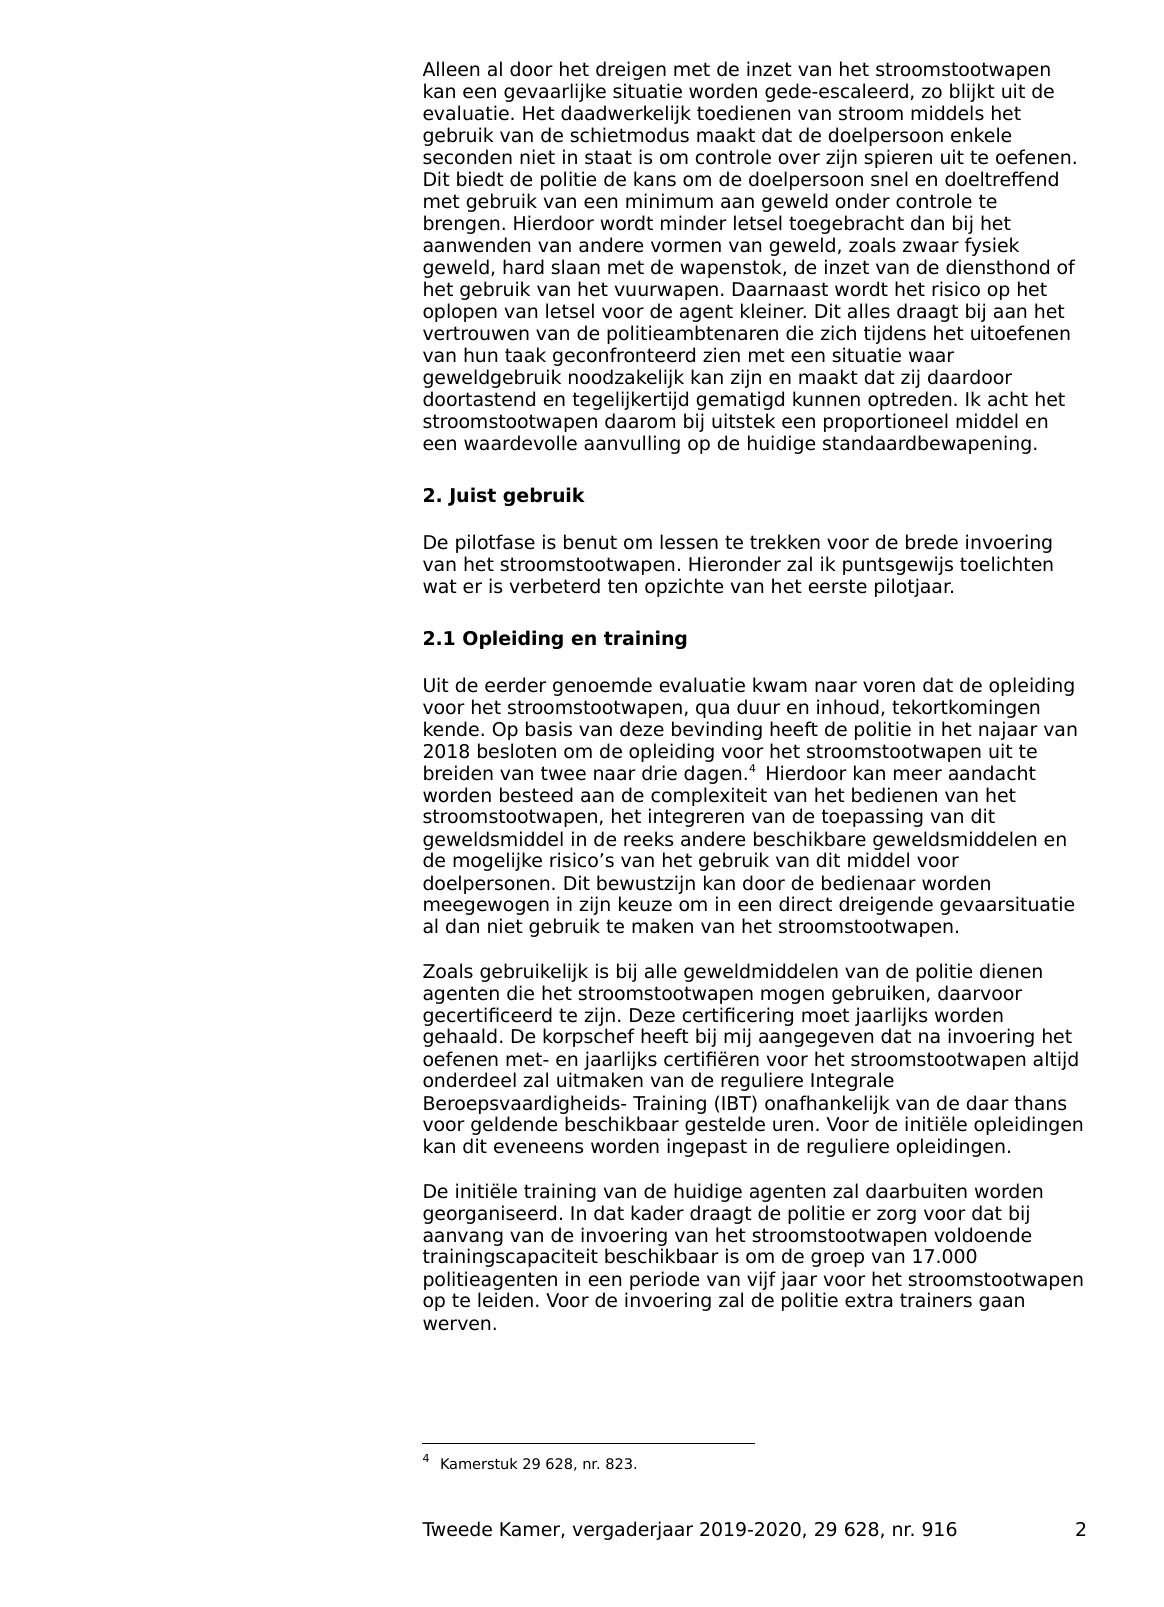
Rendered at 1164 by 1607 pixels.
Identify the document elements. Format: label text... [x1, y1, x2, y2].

text De initiële training van de huidige agenten zal daarbuiten worden georganiseerd. In dat kader draagt de politie er zorg voor dat bij aanvang van de invoering van het stroomstootwapen voldoende trainingscapaciteit beschikbaar is om de groep van 17.000 politieagenten in een periode van vijf jaar voor het stroomstootwapen op te leiden. Voor de invoering zal de politie extra trainers gaan werven. [422, 1181, 1087, 1334]
text De pilotfase is benut om lessen te trekken voor de brede invoering van het stroomstootwapen. Hieronder zal ik puntsgewijs toelichten wat er is verbeterd ten opzichte van het eerste pilotjaar. [422, 532, 1087, 598]
text Kamerstuk 29 628, nr. 823. [422, 1452, 1087, 1474]
text Uit de eerder genoemde evaluatie kwam naar voren dat de opleiding voor het stroomstootwapen, qua duur en inhoud, tekortkomingen kende. Op basis van deze bevinding heeft de politie in het najaar van 2018 besloten om de opleiding voor het stroomstootwapen uit te breiden van twee naar drie dagen. Hierdoor kan meer aandacht worden besteed aan de complexiteit van het bedienen van het stroomstootwapen, het integreren van de toepassing van dit geweldsmiddel in de reeks andere beschikbare geweldsmiddelen en de mogelijke risico’s van het gebruik van dit middel voor doelpersonen. Dit bewustzijn kan door de bedienaar worden meegewogen in zijn keuze om in een direct dreigende gevaarsituatie al dan niet gebruik te maken van het stroomstootwapen. [422, 674, 1087, 938]
subtitle 2.1 Opleiding en training [422, 628, 1087, 649]
text Alleen al door het dreigen met de inzet van het stroomstootwapen kan een gevaarlijke situatie worden gede-escaleerd, zo blijkt uit de evaluatie. Het daadwerkelijk toedienen van stroom middels het gebruik van de schietmodus maakt dat de doelpersoon enkele seconden niet in staat is om controle over zijn spieren uit te oefenen. Dit biedt de politie de kans om de doelpersoon snel en doeltreffend met gebruik van een minimum aan geweld onder controle te brengen. Hierdoor wordt minder letsel toegebracht dan bij het aanwenden van andere vormen van geweld, zoals zwaar fysiek geweld, hard slaan met de wapenstok, de inzet van de diensthond of het gebruik van het vuurwapen. Daarnaast wordt het risico op het oplopen van letsel voor de agent kleiner. Dit alles draagt bij aan het vertrouwen van de politieambtenaren die zich tijdens het uitoefenen van hun taak geconfronteerd zien met een situatie waar geweldgebruik noodzakelijk kan zijn en maakt dat zij daardoor doortastend en tegelijkertijd gematigd kunnen optreden. Ik acht het stroomstootwapen daarom bij uitstek een proportioneel middel en een waardevolle aanvulling op de huidige standaardbewapening. [422, 59, 1087, 455]
subtitle 2. Juist gebruik [422, 485, 1087, 507]
text Zoals gebruikelijk is bij alle geweldmiddelen van de politie dienen agenten die het stroomstootwapen mogen gebruiken, daarvoor gecertificeerd te zijn. Deze certificering moet jaarlijks worden gehaald. De korpschef heeft bij mij aangegeven dat na invoering het oefenen met- en jaarlijks certifiëren voor het stroomstootwapen altijd onderdeel zal uitmaken van de reguliere Integrale Beroepsvaardigheids- Training (IBT) onafhankelijk van de daar thans voor geldende beschikbaar gestelde uren. Voor de initiële opleidingen kan dit eveneens worden ingepast in de reguliere opleidingen. [422, 961, 1087, 1158]
